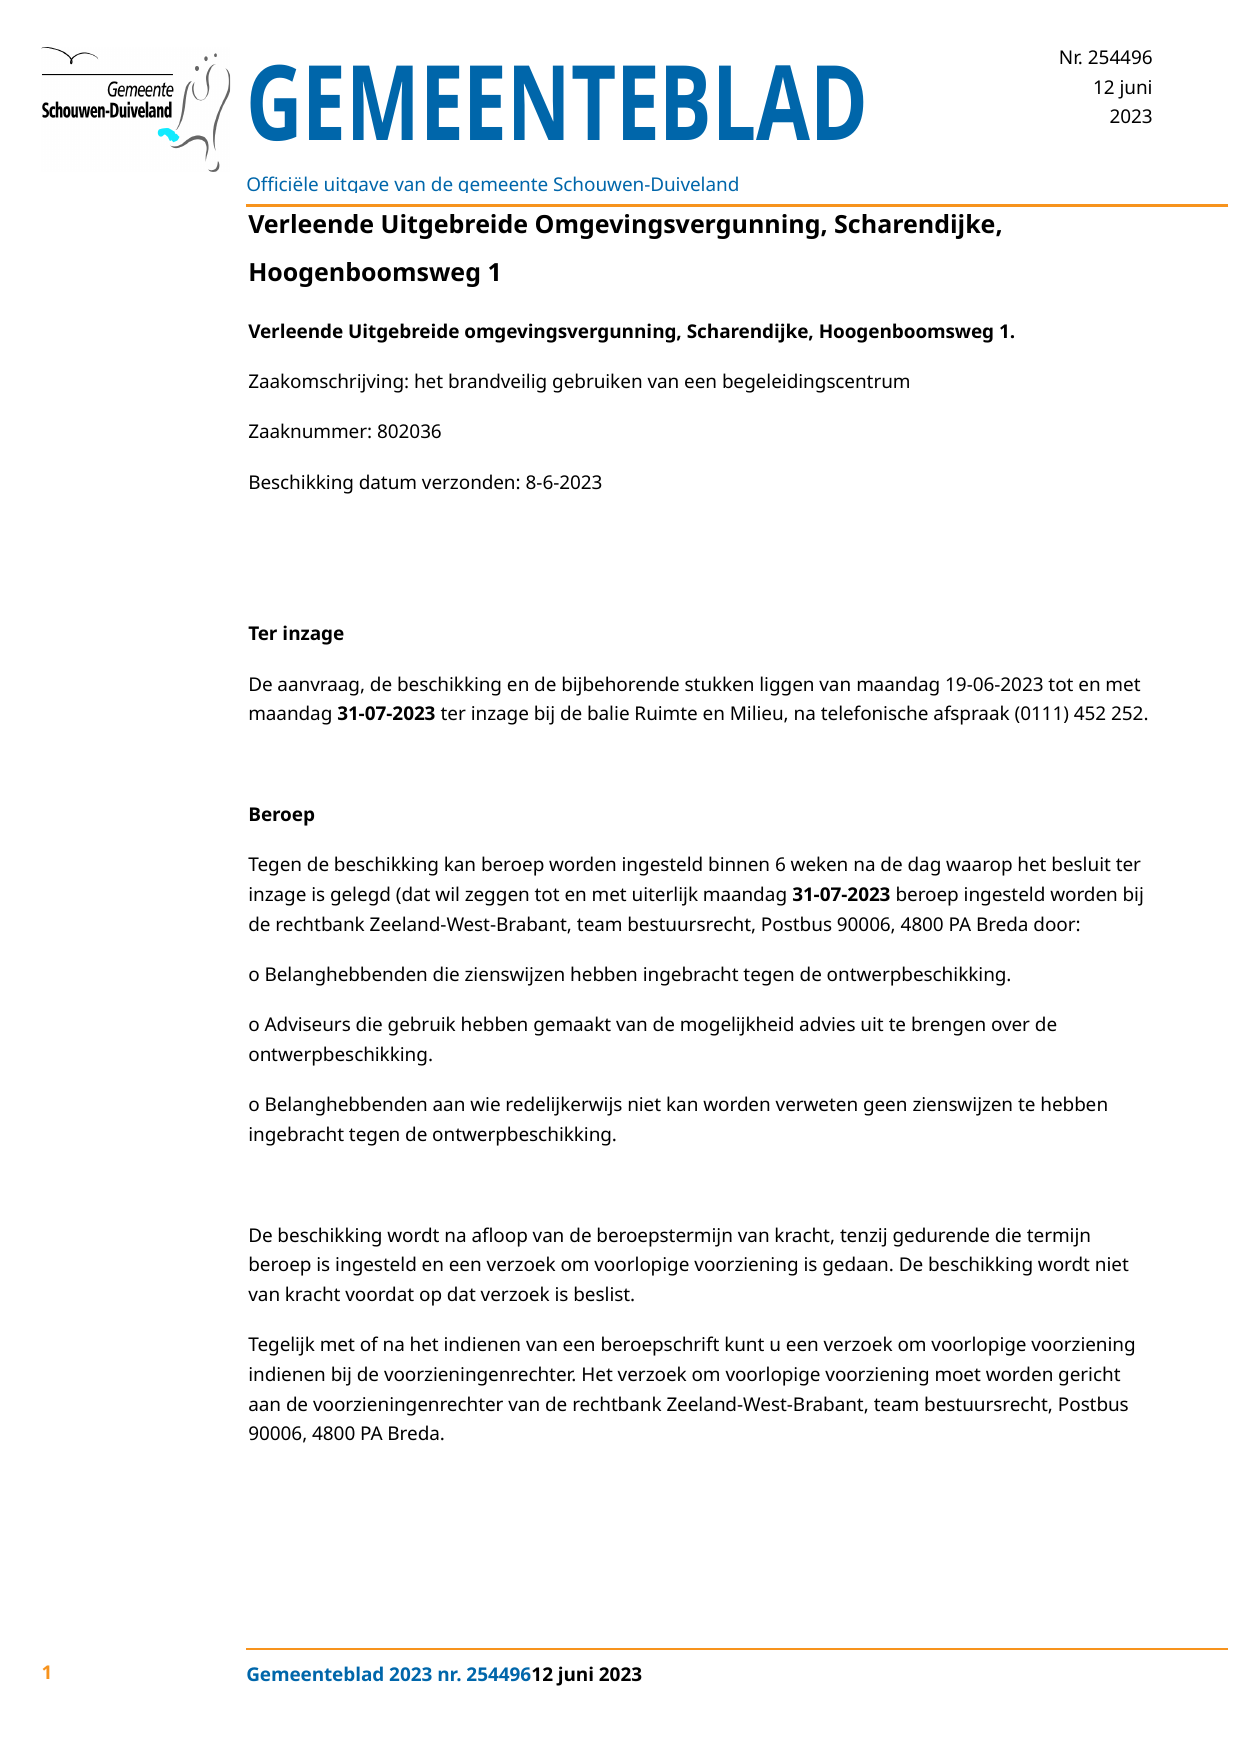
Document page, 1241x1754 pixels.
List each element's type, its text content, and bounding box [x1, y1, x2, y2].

text o Belanghebbenden aan wie redelijkerwijs niet kan worden verweten geen zienswijzen te hebben ingebracht tegen de ontwerpbeschikking. [248, 1092, 1152, 1147]
text Beroep [248, 801, 1152, 827]
text Tegen de beschikking kan beroep worden ingesteld binnen 6 weken na de dag waarop het besluit ter inzage is gelegd (dat wil zeggen tot en met uiterlijk maandag 31-07-2023 beroep ingesteld worden bij de rechtbank Zeeland-West-Brabant, team bestuursrecht, Postbus 90006, 4800 PA Breda door: [248, 852, 1152, 937]
text Zaaknummer: 802036 [248, 419, 1152, 444]
text Verleende Uitgebreide omgevingsvergunning, Scharendijke, Hoogenboomsweg 1. [248, 318, 1152, 344]
text Verleende Uitgebreide Omgevingsvergunning, Scharendijke, Hoogenboomsweg 1 [248, 207, 1152, 288]
text Zaakomschrijving: het brandveilig gebruiken van een begeleidingscentrum [248, 368, 1152, 394]
picture [41, 47, 231, 172]
text De aanvraag, de beschikking en de bijbehorende stukken liggen van maandag 19-06-2023 tot en met maandag 31-07-2023 ter inzage bij de balie Ruimte en Milieu, na telefonische afspraak (0111) 452 252. [248, 671, 1152, 726]
text Beschikking datum verzonden: 8-6-2023 [248, 469, 1152, 495]
text De beschikking wordt na afloop van de beroepstermijn van kracht, tenzij gedurende die termijn beroep is ingesteld en een verzoek om voorlopige voorziening is gedaan. De beschikking wordt niet van kracht voordat op dat verzoek is beslist. [248, 1222, 1152, 1307]
text Ter inzage [248, 620, 1152, 646]
text Tegelijk met of na het indienen van een beroepschrift kunt u een verzoek om voorlopige voorziening indienen bij de voorzieningenrechter. Het verzoek om voorlopige voorziening moet worden gericht aan de voorzieningenrechter van de rechtbank Zeeland-West-Brabant, team bestuursrecht, Postbus 90006, 4800 PA Breda. [248, 1332, 1152, 1446]
text o Belanghebbenden die zienswijzen hebben ingebracht tegen de ontwerpbeschikking. [248, 961, 1152, 987]
text o Adviseurs die gebruik hebben gemaakt van de mogelijkheid advies uit te brengen over de ontwerpbeschikking. [248, 1012, 1152, 1067]
